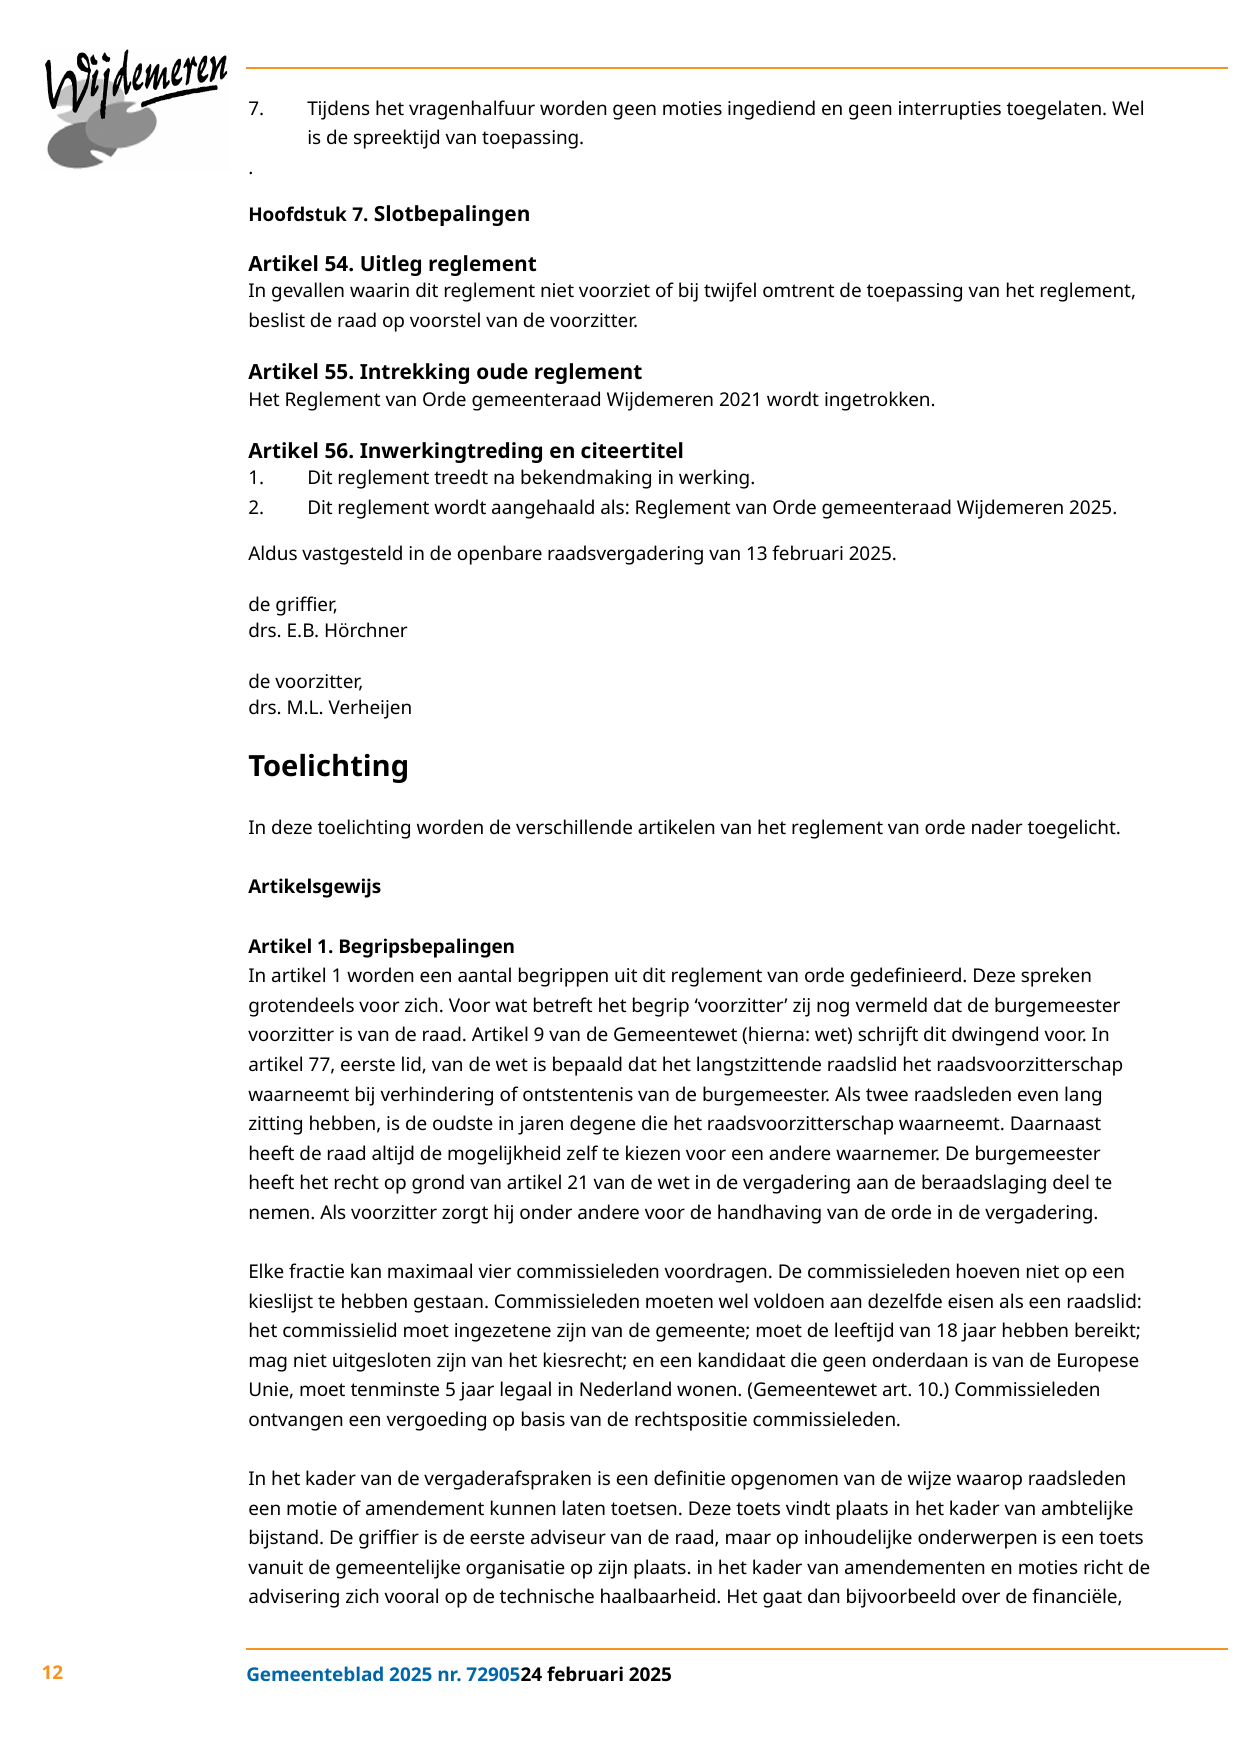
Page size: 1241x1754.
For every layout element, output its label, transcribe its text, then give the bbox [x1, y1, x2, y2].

text Artikel 56. Inwerkingtreding en citeertitel [248, 436, 1152, 464]
text Aldus vastgesteld in de openbare raadsvergadering van 13 februari 2025. [248, 540, 1152, 566]
text Toelichting [248, 746, 1152, 785]
text Elke fractie kan maximaal vier commissieleden voordragen. De commissieleden hoeven niet op een kieslijst te hebben gestaan. Commissieleden moeten wel voldoen aan dezelfde eisen als een raadslid: het commissielid moet ingezetene zijn van de gemeente; moet de leeftijd van 18 jaar hebben bereikt; mag niet uitgesloten zijn van het kiesrecht; en een kandidaat die geen onderdaan is van de Europese Unie, moet tenminste 5 jaar legaal in Nederland wonen. (Gemeentewet art. 10.) Commissieleden ontvangen een vergoeding op basis van de rechtspositie commissieleden. [248, 1258, 1152, 1432]
list Dit reglement wordt aangehaald als: Reglement van Orde gemeenteraad Wijdemeren 2025. [248, 494, 1152, 520]
text drs. E.B. Hörchner [248, 617, 1152, 643]
text Artikel 54. Uitleg reglement [248, 249, 1152, 277]
text de griffier, [248, 591, 1152, 617]
text Artikel 1. Begripsbepalingen [248, 933, 1152, 958]
list Dit reglement treedt na bekendmaking in werking. [248, 464, 1152, 490]
text . [248, 154, 1152, 180]
text Hoofdstuk 7. Slotbepalingen [248, 199, 1152, 228]
text In artikel 1 worden een aantal begrippen uit dit reglement van orde gedefinieerd. Deze spreken grotendeels voor zich. Voor wat betreft het begrip ‘voorzitter’ zij nog vermeld dat de burgemeester voorzitter is van de raad. Artikel 9 van de Gemeentewet (hierna: wet) schrijft dit dwingend voor. In artikel 77, eerste lid, van de wet is bepaald dat het langstzittende raadslid het raadsvoorzitterschap waarneemt bij verhindering of ontstentenis van de burgemeester. Als twee raadsleden even lang zitting hebben, is de oudste in jaren degene die het raadsvoorzitterschap waarneemt. Daarnaast heeft de raad altijd de mogelijkheid zelf te kiezen voor een andere waarnemer. De burgemeester heeft het recht op grond van artikel 21 van de wet in de vergadering aan de beraadslaging deel te nemen. Als voorzitter zorgt hij onder andere voor de handhaving van de orde in de vergadering. [248, 962, 1152, 1225]
text In het kader van de vergaderafspraken is een definitie opgenomen van de wijze waarop raadsleden een motie of amendement kunnen laten toetsen. Deze toets vindt plaats in het kader van ambtelijke bijstand. De griffier is de eerste adviseur van de raad, maar op inhoudelijke onderwerpen is een toets vanuit de gemeentelijke organisatie op zijn plaats. in het kader van amendementen en moties richt de advisering zich vooral op de technische haalbaarheid. Het gaat dan bijvoorbeeld over de financiële, [248, 1465, 1152, 1609]
text In deze toelichting worden de verschillende artikelen van het reglement van orde nader toegelicht. [248, 814, 1152, 840]
text drs. M.L. Verheijen [248, 694, 1152, 720]
picture [41, 47, 231, 172]
list Tijdens het vragenhalfuur worden geen moties ingediend en geen interrupties toegelaten. Wel is de spreektijd van toepassing. [248, 95, 1152, 150]
text Het Reglement van Orde gemeenteraad Wijdemeren 2021 wordt ingetrokken. [248, 386, 1152, 411]
text In gevallen waarin dit reglement niet voorziet of bij twijfel omtrent de toepassing van het reglement, beslist de raad op voorstel van de voorzitter. [248, 277, 1152, 333]
text Artikel 55. Intrekking oude reglement [248, 357, 1152, 386]
text de voorzitter, [248, 668, 1152, 694]
text Artikelsgewijs [248, 874, 1152, 899]
